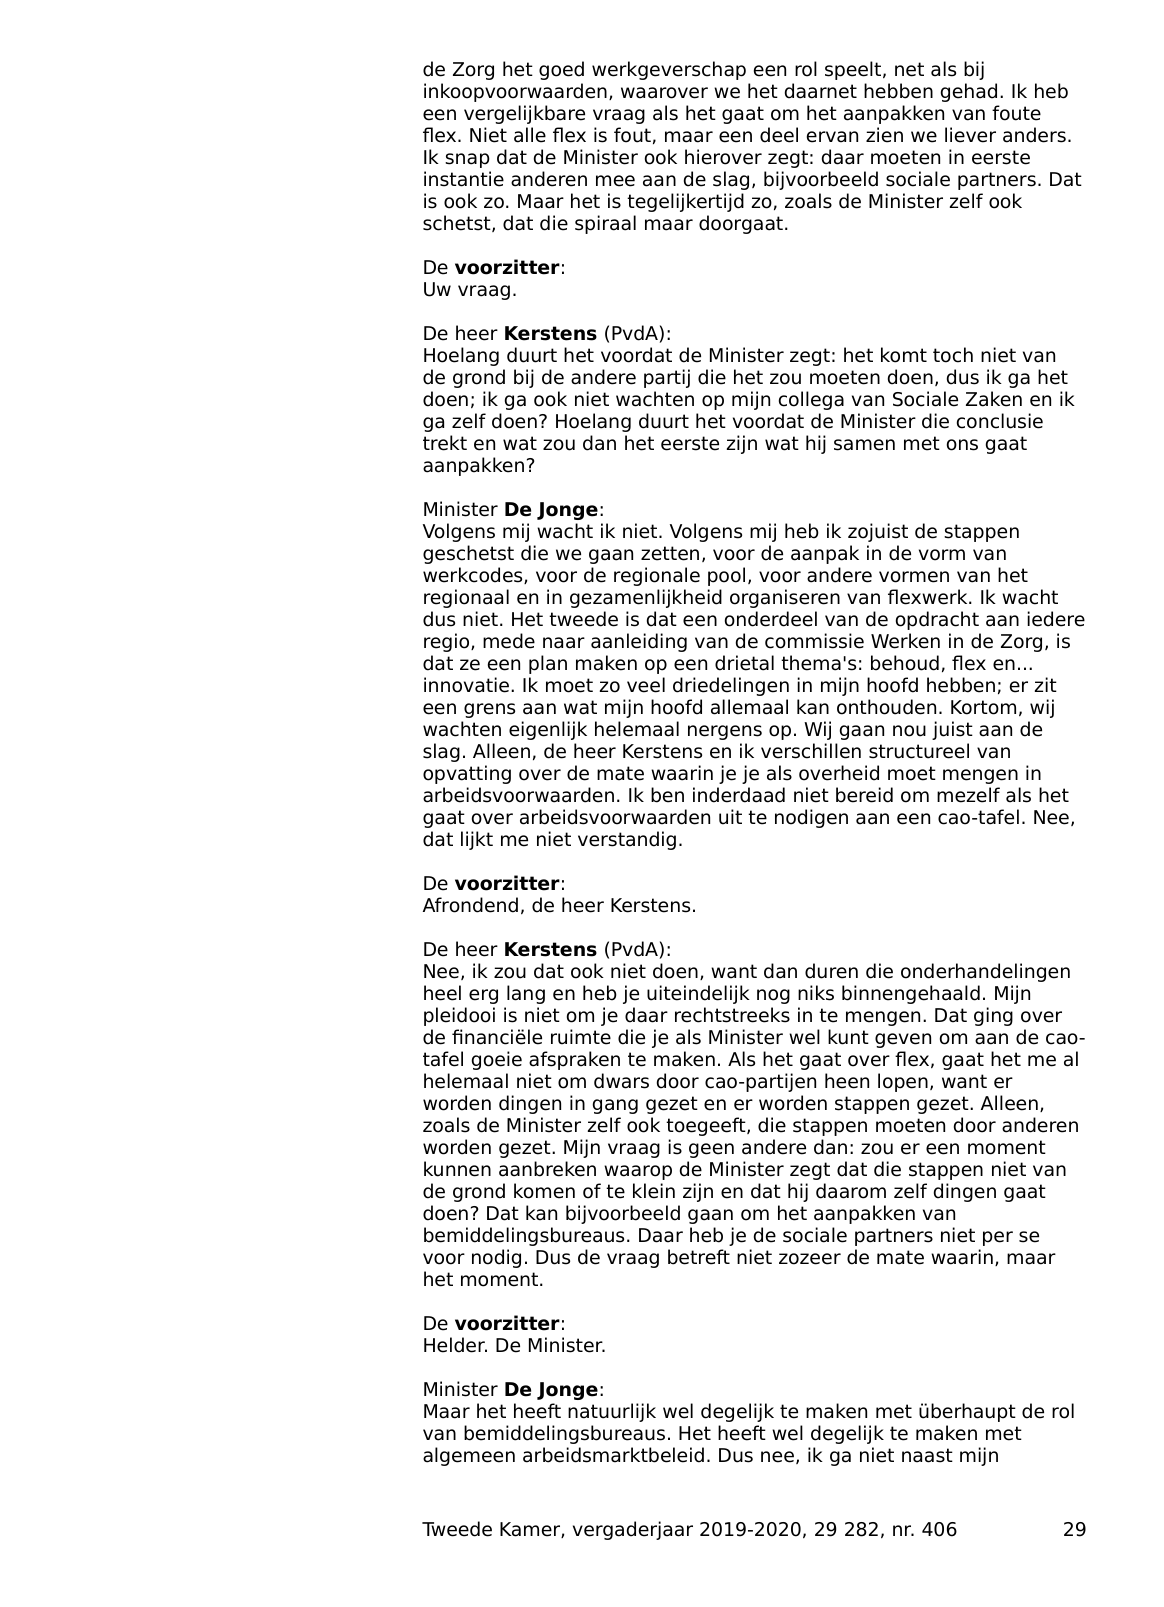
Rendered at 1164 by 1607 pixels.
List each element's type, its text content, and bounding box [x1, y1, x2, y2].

text De heer Kerstens (PvdA): [422, 939, 1087, 961]
text Afrondend, de heer Kerstens. [422, 895, 1087, 917]
text De heer Kerstens (PvdA): [422, 323, 1087, 345]
text Maar het heeft natuurlijk wel degelijk te maken met überhaupt de rol van bemiddelingsbureaus. Het heeft wel degelijk te maken met algemeen arbeidsmarktbeleid. Dus nee, ik ga niet naast mijn [422, 1401, 1087, 1467]
text Uw vraag. [422, 279, 1087, 301]
text De voorzitter: [422, 257, 1087, 279]
text De voorzitter: [422, 1313, 1087, 1335]
text Helder. De Minister. [422, 1335, 1087, 1357]
text Minister De Jonge: [422, 499, 1087, 521]
text Hoelang duurt het voordat de Minister zegt: het komt toch niet van de grond bij de andere partij die het zou moeten doen, dus ik ga het doen; ik ga ook niet wachten op mijn collega van Sociale Zaken en ik ga zelf doen? Hoelang duurt het voordat de Minister die conclusie trekt en wat zou dan het eerste zijn wat hij samen met ons gaat aanpakken? [422, 345, 1087, 477]
text Minister De Jonge: [422, 1379, 1087, 1401]
text De voorzitter: [422, 873, 1087, 895]
text Nee, ik zou dat ook niet doen, want dan duren die onderhandelingen heel erg lang en heb je uiteindelijk nog niks binnengehaald. Mijn pleidooi is niet om je daar rechtstreeks in te mengen. Dat ging over de financiële ruimte die je als Minister wel kunt geven om aan de cao-tafel goeie afspraken te maken. Als het gaat over flex, gaat het me al helemaal niet om dwars door cao-partijen heen lopen, want er worden dingen in gang gezet en er worden stappen gezet. Alleen, zoals de Minister zelf ook toegeeft, die stappen moeten door anderen worden gezet. Mijn vraag is geen andere dan: zou er een moment kunnen aanbreken waarop de Minister zegt dat die stappen niet van de grond komen of te klein zijn en dat hij daarom zelf dingen gaat doen? Dat kan bijvoorbeeld gaan om het aanpakken van bemiddelingsbureaus. Daar heb je de sociale partners niet per se voor nodig. Dus de vraag betreft niet zozeer de mate waarin, maar het moment. [422, 961, 1087, 1291]
text de Zorg het goed werkgeverschap een rol speelt, net als bij inkoopvoorwaarden, waarover we het daarnet hebben gehad. Ik heb een vergelijkbare vraag als het gaat om het aanpakken van foute flex. Niet alle flex is fout, maar een deel ervan zien we liever anders. Ik snap dat de Minister ook hierover zegt: daar moeten in eerste instantie anderen mee aan de slag, bijvoorbeeld sociale partners. Dat is ook zo. Maar het is tegelijkertijd zo, zoals de Minister zelf ook schetst, dat die spiraal maar doorgaat. [422, 59, 1087, 235]
text Volgens mij wacht ik niet. Volgens mij heb ik zojuist de stappen geschetst die we gaan zetten, voor de aanpak in de vorm van werkcodes, voor de regionale pool, voor andere vormen van het regionaal en in gezamenlijkheid organiseren van flexwerk. Ik wacht dus niet. Het tweede is dat een onderdeel van de opdracht aan iedere regio, mede naar aanleiding van de commissie Werken in de Zorg, is dat ze een plan maken op een drietal thema's: behoud, flex en... innovatie. Ik moet zo veel driedelingen in mijn hoofd hebben; er zit een grens aan wat mijn hoofd allemaal kan onthouden. Kortom, wij wachten eigenlijk helemaal nergens op. Wij gaan nou juist aan de slag. Alleen, de heer Kerstens en ik verschillen structureel van opvatting over de mate waarin je je als overheid moet mengen in arbeidsvoorwaarden. Ik ben inderdaad niet bereid om mezelf als het gaat over arbeidsvoorwaarden uit te nodigen aan een cao-tafel. Nee, dat lijkt me niet verstandig. [422, 521, 1087, 851]
